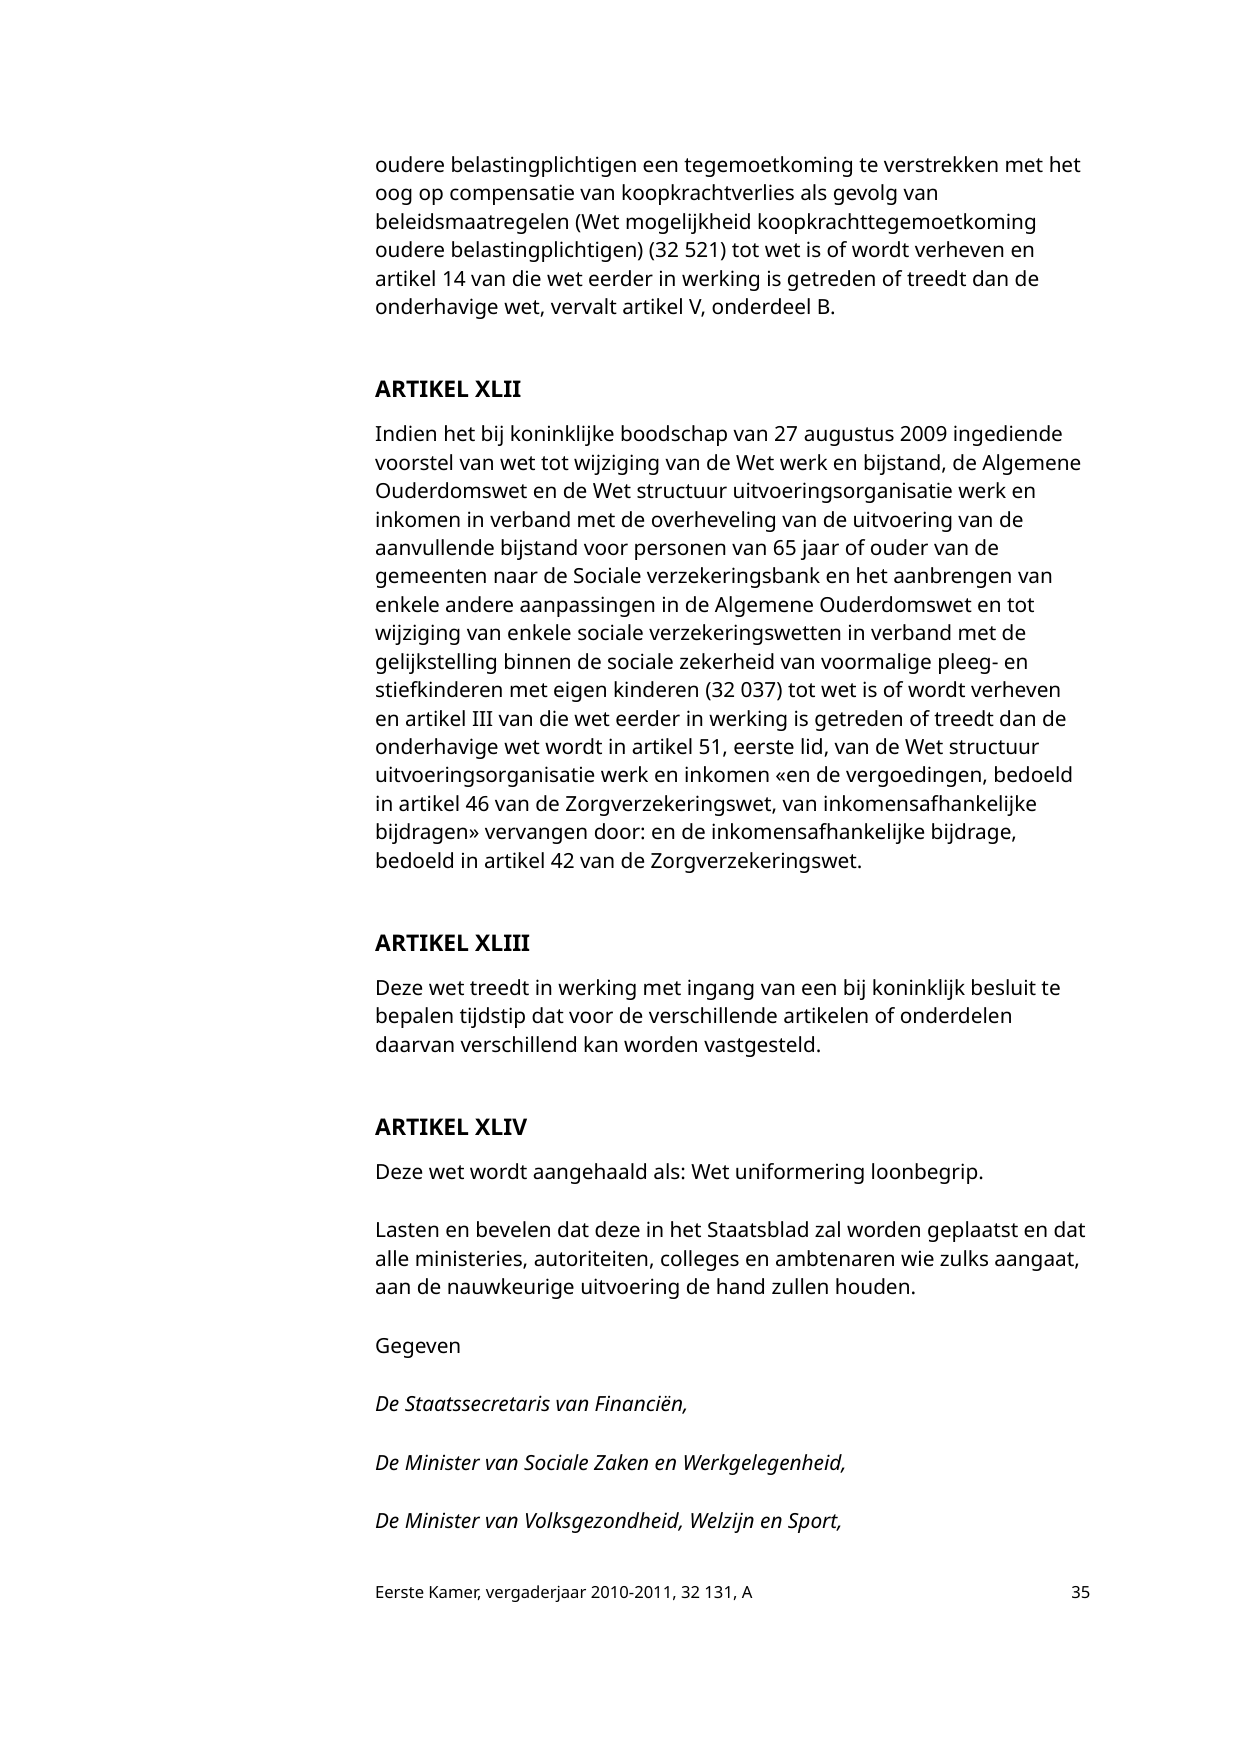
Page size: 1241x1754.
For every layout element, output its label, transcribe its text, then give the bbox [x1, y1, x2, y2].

text Deze wet treedt in werking met ingang van een bij koninklijk besluit te bepalen tijdstip dat voor de verschillende artikelen of onderdelen daarvan verschillend kan worden vastgesteld. [375, 973, 1090, 1058]
text De Minister van Sociale Zaken en Werkgelegenheid, [375, 1448, 1090, 1476]
subtitle ARTIKEL XLIV [375, 1111, 1090, 1142]
subtitle ARTIKEL XLII [375, 373, 1090, 404]
text Lasten en bevelen dat deze in het Staatsblad zal worden geplaatst en dat alle ministeries, autoriteiten, colleges en ambtenaren wie zulks aangaat, aan de nauwkeurige uitvoering de hand zullen houden. [375, 1216, 1090, 1301]
text De Staatssecretaris van Financiën, [375, 1389, 1090, 1418]
text De Minister van Volksgezondheid, Welzijn en Sport, [375, 1506, 1090, 1535]
text Gegeven [375, 1331, 1090, 1359]
text oudere belastingplichtigen een tegemoetkoming te verstrekken met het oog op compensatie van koopkrachtverlies als gevolg van beleidsmaatregelen (Wet mogelijkheid koopkrachttegemoetkoming oudere belastingplichtigen) (32 521) tot wet is of wordt verheven en artikel 14 van die wet eerder in werking is getreden of treedt dan de onderhavige wet, vervalt artikel V, onderdeel B. [375, 150, 1090, 321]
text Indien het bij koninklijke boodschap van 27 augustus 2009 ingediende voorstel van wet tot wijziging van de Wet werk en bijstand, de Algemene Ouderdomswet en de Wet structuur uitvoeringsorganisatie werk en inkomen in verband met de overheveling van de uitvoering van de aanvullende bijstand voor personen van 65 jaar of ouder van de gemeenten naar de Sociale verzekeringsbank en het aanbrengen van enkele andere aanpassingen in de Algemene Ouderdomswet en tot wijziging van enkele sociale verzekeringswetten in verband met de gelijkstelling binnen de sociale zekerheid van voormalige pleeg- en stiefkinderen met eigen kinderen (32 037) tot wet is of wordt verheven en artikel III van die wet eerder in werking is getreden of treedt dan de onderhavige wet wordt in artikel 51, eerste lid, van de Wet structuur uitvoeringsorganisatie werk en inkomen «en de vergoedingen, bedoeld in artikel 46 van de Zorgverzekeringswet, van inkomensafhankelijke bijdragen» vervangen door: en de inkomensafhankelijke bijdrage, bedoeld in artikel 42 van de Zorgverzekeringswet. [375, 419, 1090, 874]
subtitle ARTIKEL XLIII [375, 927, 1090, 958]
text Deze wet wordt aangehaald als: Wet uniformering loonbegrip. [375, 1157, 1090, 1186]
